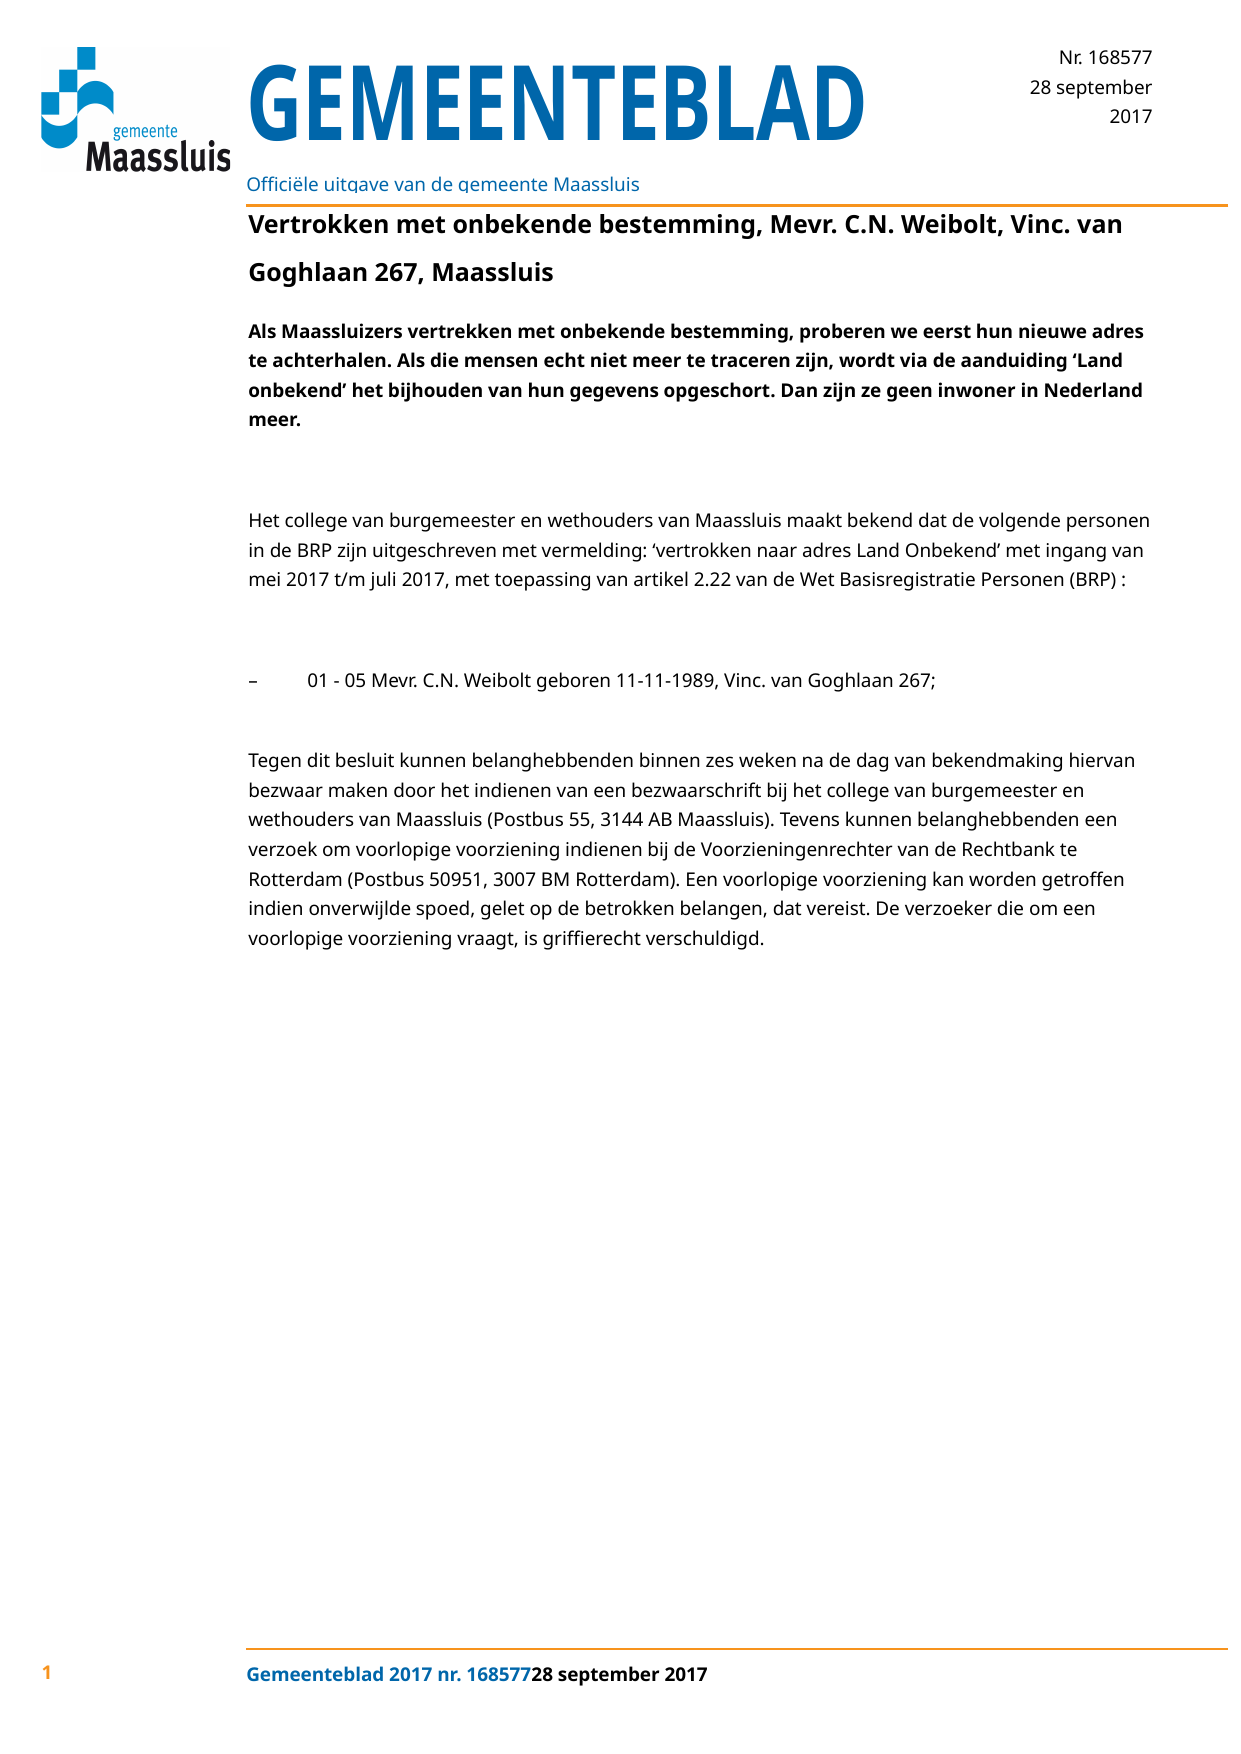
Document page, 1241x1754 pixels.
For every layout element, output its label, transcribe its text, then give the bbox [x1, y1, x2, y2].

text Het college van burgemeester en wethouders van Maassluis maakt bekend dat de volgende personen in de BRP zijn uitgeschreven met vermelding: ‘vertrokken naar adres Land Onbekend’ met ingang van mei 2017 t/m juli 2017, met toepassing van artikel 2.22 van de Wet Basisregistratie Personen (BRP) : [248, 507, 1152, 592]
text Tegen dit besluit kunnen belanghebbenden binnen zes weken na de dag van bekendmaking hiervan bezwaar maken door het indienen van een bezwaarschrift bij het college van burgemeester en wethouders van Maassluis (Postbus 55, 3144 AB Maassluis). Tevens kunnen belanghebbenden een verzoek om voorlopige voorziening indienen bij de Voorzieningenrechter van de Rechtbank te Rotterdam (Postbus 50951, 3007 BM Rotterdam). Een voorlopige voorziening kan worden getroffen indien onverwijlde spoed, gelet op de betrokken belangen, dat vereist. De verzoeker die om een voorlopige voorziening vraagt, is griffierecht verschuldigd. [248, 747, 1152, 951]
list 01 - 05 Mevr. C.N. Weibolt geboren 11-11-1989, Vinc. van Goghlaan 267; [248, 667, 1152, 693]
text Als Maassluizers vertrekken met onbekende bestemming, proberen we eerst hun nieuwe adres te achterhalen. Als die mensen echt niet meer te traceren zijn, wordt via de aanduiding ‘Land onbekend’ het bijhouden van hun gegevens opgeschort. Dan zijn ze geen inwoner in Nederland meer. [248, 318, 1152, 432]
picture [41, 47, 231, 172]
text Vertrokken met onbekende bestemming, Mevr. C.N. Weibolt, Vinc. van Goghlaan 267, Maassluis [248, 207, 1152, 288]
picture [41, 47, 77, 92]
